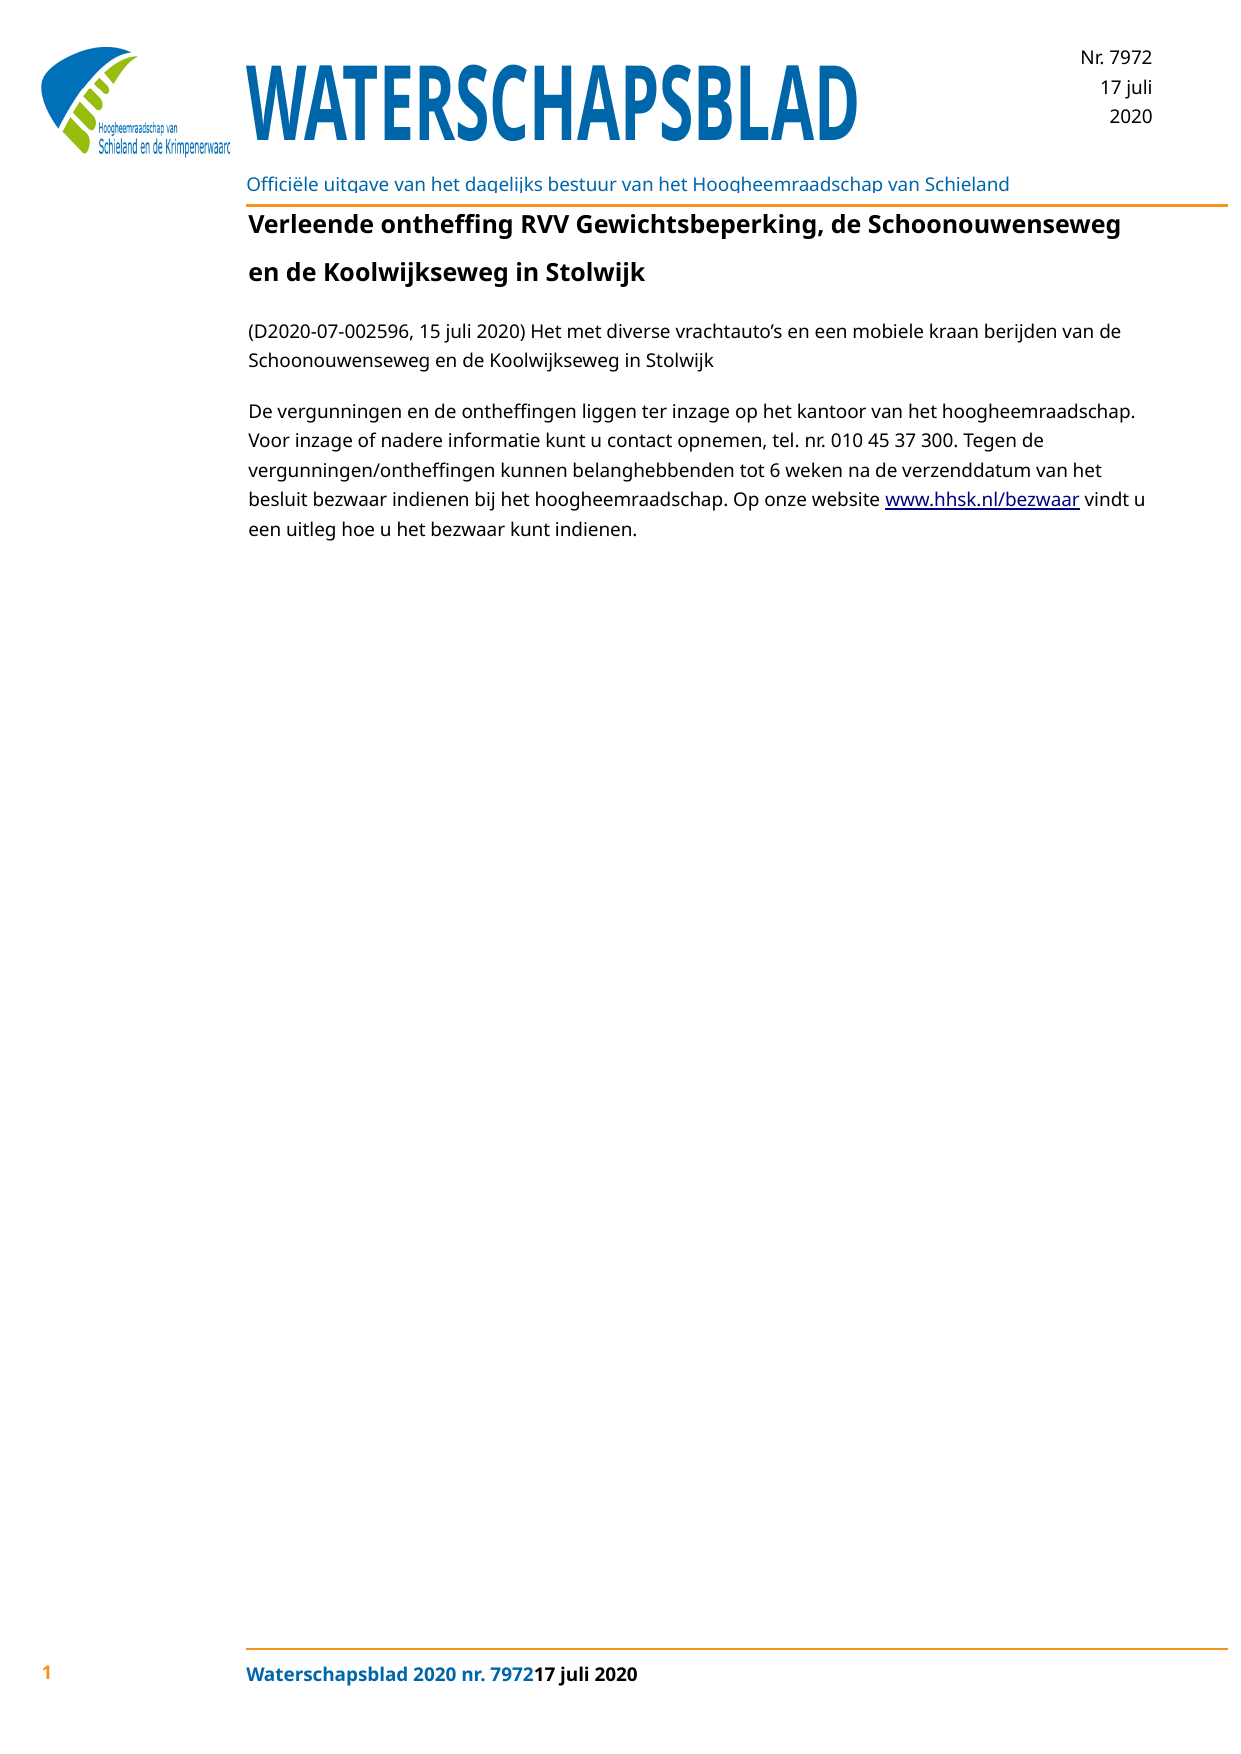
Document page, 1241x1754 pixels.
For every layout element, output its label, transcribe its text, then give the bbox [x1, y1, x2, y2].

picture [41, 47, 231, 172]
text De vergunningen en de ontheffingen liggen ter inzage op het kantoor van het hoogheemraadschap. Voor inzage of nadere informatie kunt u contact opnemen, tel. nr. 010 45 37 300. Tegen de vergunningen/ontheffingen kunnen belanghebbenden tot 6 weken na de verzenddatum van het besluit bezwaar indienen bij het hoogheemraadschap. Op onze website www.hhsk.nl/bezwaar vindt u een uitleg hoe u het bezwaar kunt indienen. [248, 398, 1152, 542]
text (D2020-07-002596, 15 juli 2020) Het met diverse vrachtauto’s en een mobiele kraan berijden van de Schoonouwenseweg en de Koolwijkseweg in Stolwijk [248, 318, 1152, 373]
text Verleende ontheffing RVV Gewichtsbeperking, de Schoonouwenseweg en de Koolwijkseweg in Stolwijk [248, 207, 1152, 288]
